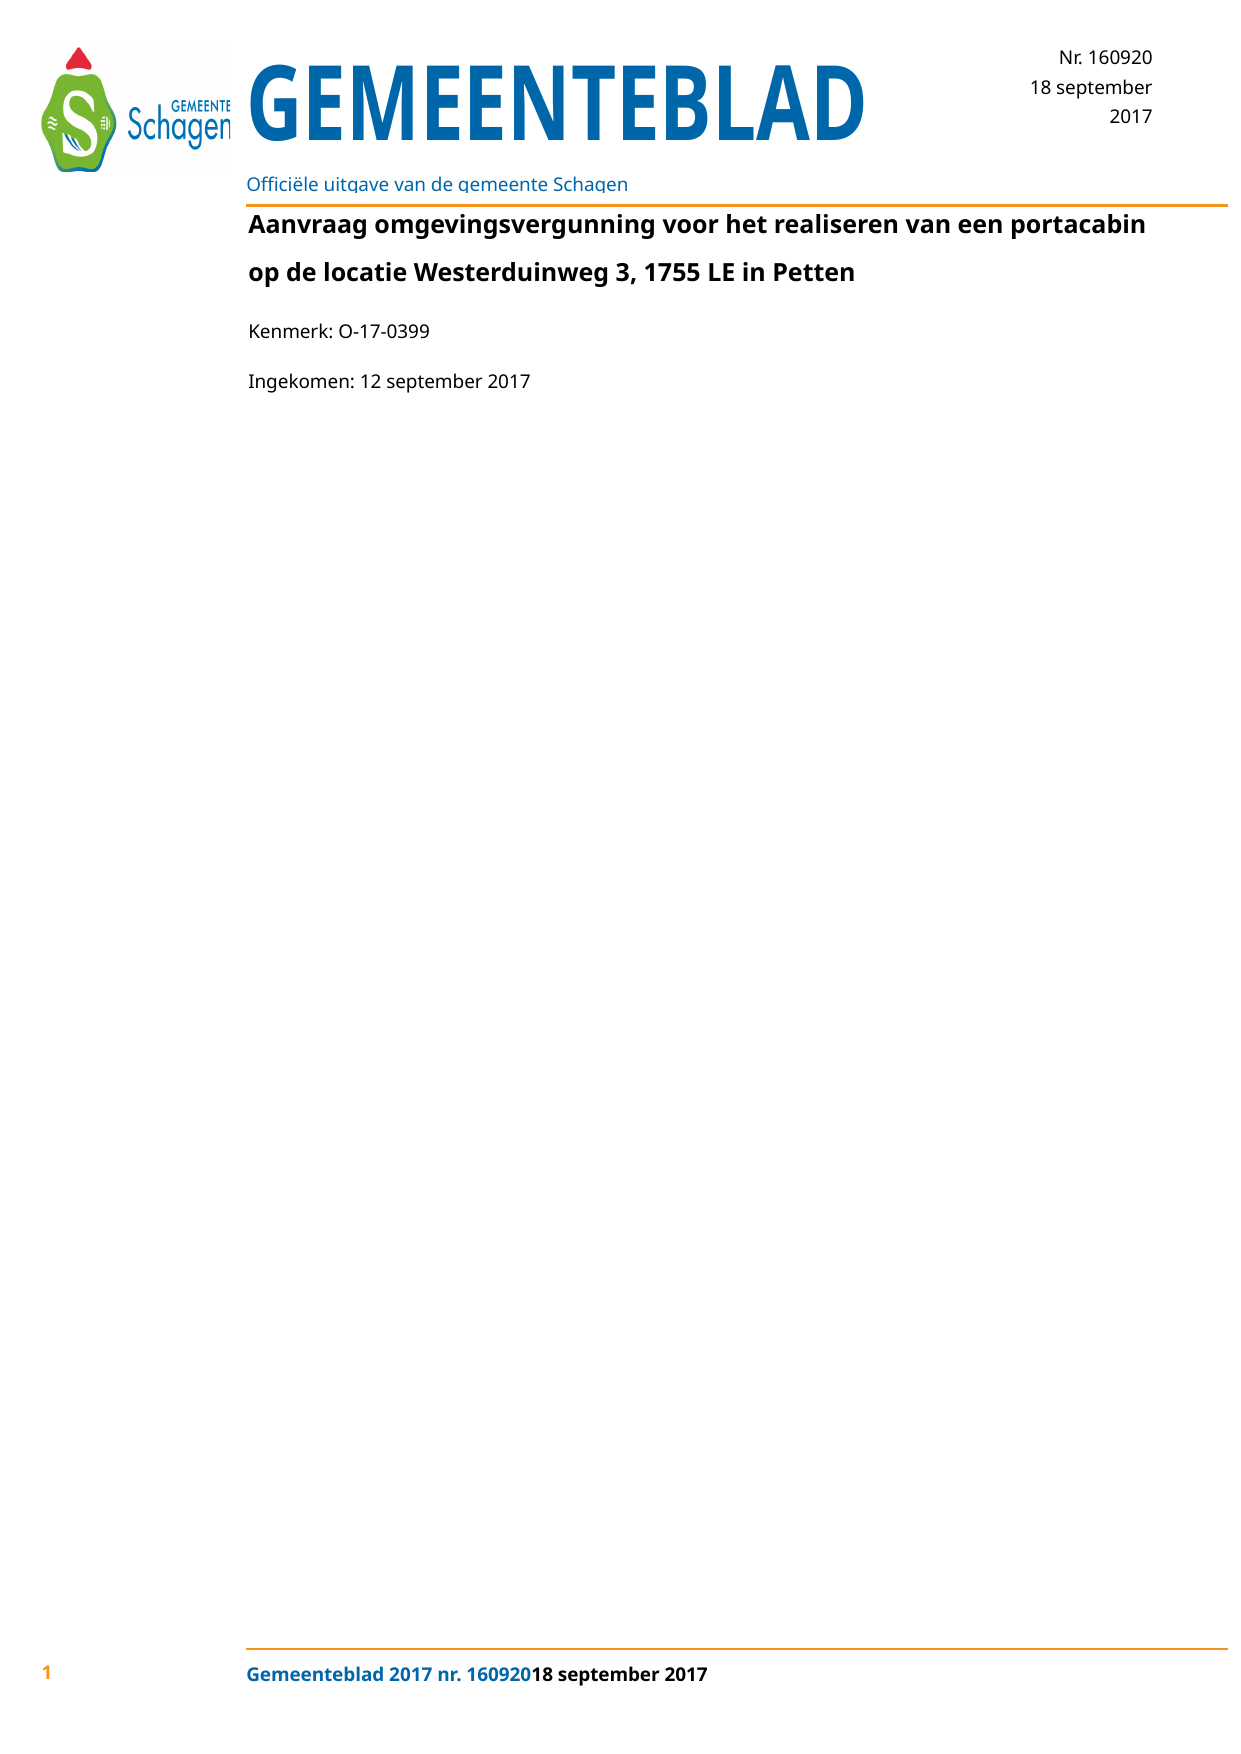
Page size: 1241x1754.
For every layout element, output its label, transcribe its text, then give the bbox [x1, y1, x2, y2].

text Ingekomen: 12 september 2017 [248, 368, 1152, 394]
text Aanvraag omgevingsvergunning voor het realiseren van een portacabin op de locatie Westerduinweg 3, 1755 LE in Petten [248, 207, 1152, 288]
text Kenmerk: O-17-0399 [248, 318, 1152, 344]
picture [41, 47, 231, 172]
